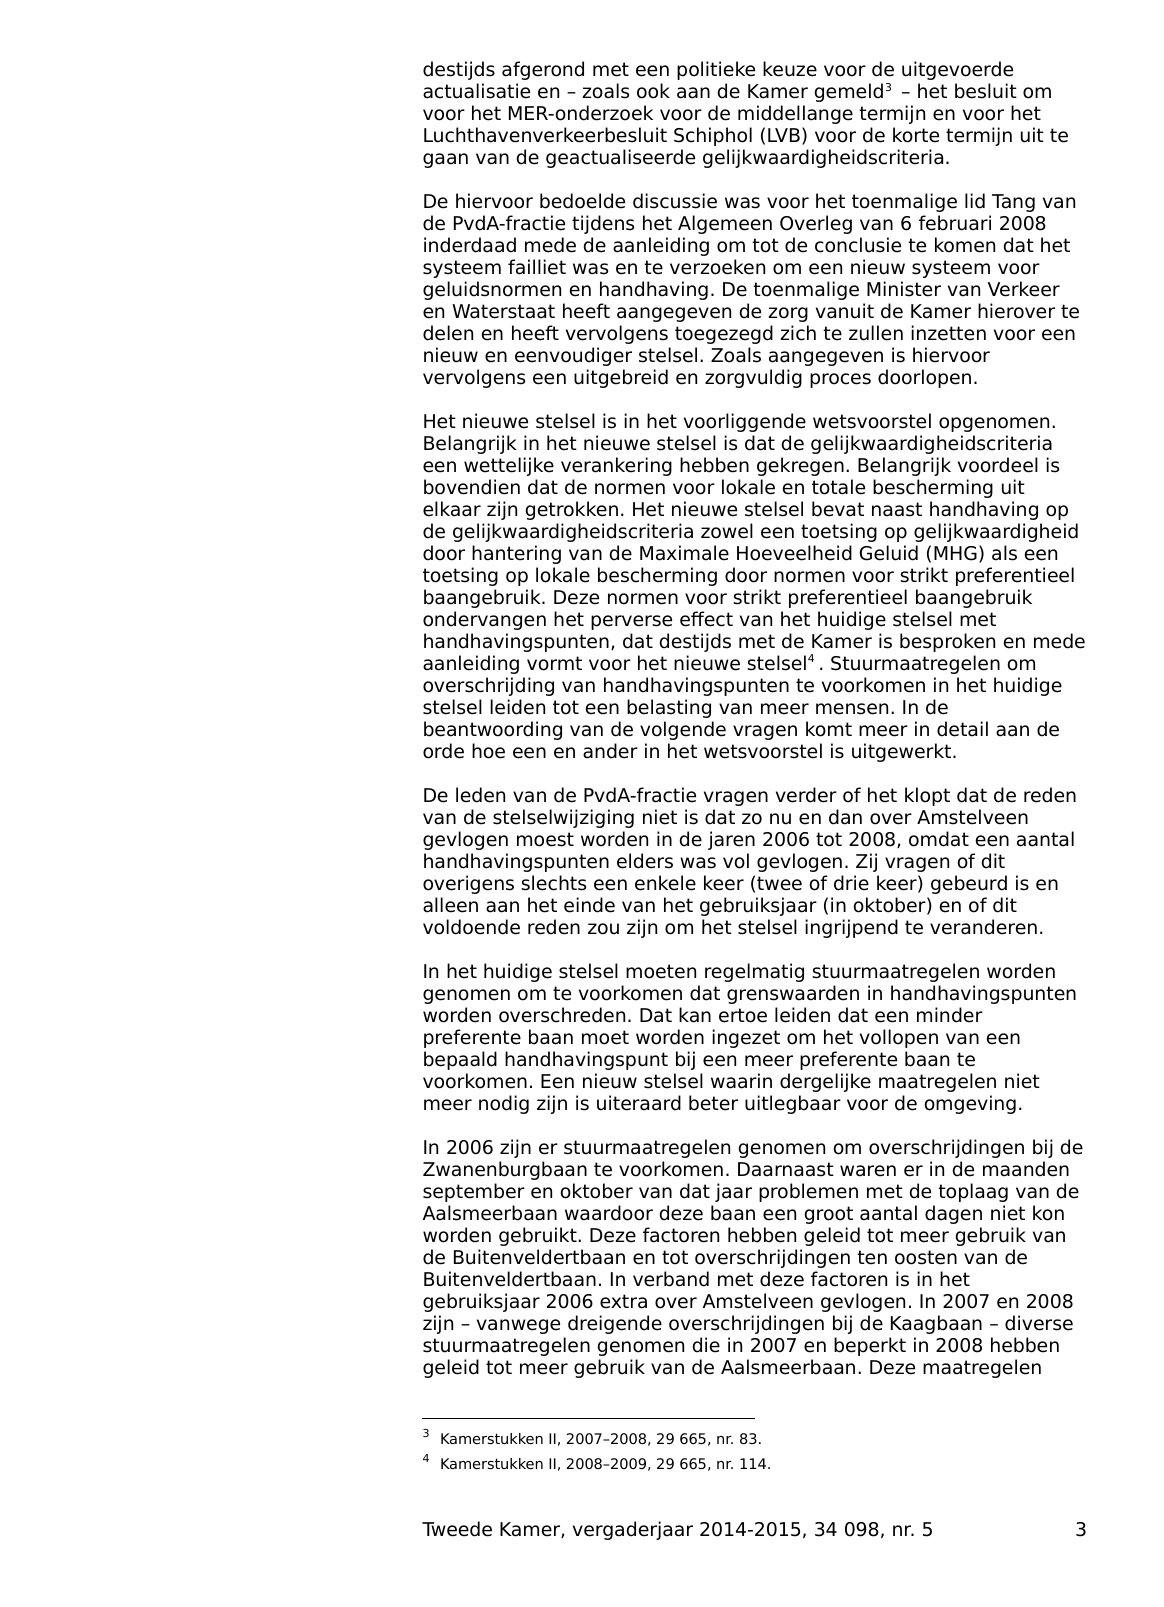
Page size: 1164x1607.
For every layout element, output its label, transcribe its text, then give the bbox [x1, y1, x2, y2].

text De leden van de PvdA-fractie vragen verder of het klopt dat de reden van de stelselwijziging niet is dat zo nu en dan over Amstelveen gevlogen moest worden in de jaren 2006 tot 2008, omdat een aantal handhavingspunten elders was vol gevlogen. Zij vragen of dit overigens slechts een enkele keer (twee of drie keer) gebeurd is en alleen aan het einde van het gebruiksjaar (in oktober) en of dit voldoende reden zou zijn om het stelsel ingrijpend te veranderen. [422, 785, 1087, 939]
text In het huidige stelsel moeten regelmatig stuurmaatregelen worden genomen om te voorkomen dat grenswaarden in handhavingspunten worden overschreden. Dat kan ertoe leiden dat een minder preferente baan moet worden ingezet om het vollopen van een bepaald handhavingspunt bij een meer preferente baan te voorkomen. Een nieuw stelsel waarin dergelijke maatregelen niet meer nodig zijn is uiteraard beter uitlegbaar voor de omgeving. [422, 961, 1087, 1115]
text Het nieuwe stelsel is in het voorliggende wetsvoorstel opgenomen. Belangrijk in het nieuwe stelsel is dat de gelijkwaardigheidscriteria een wettelijke verankering hebben gekregen. Belangrijk voordeel is bovendien dat de normen voor lokale en totale bescherming uit elkaar zijn getrokken. Het nieuwe stelsel bevat naast handhaving op de gelijkwaardigheidscriteria zowel een toetsing op gelijkwaardigheid door hantering van de Maximale Hoeveelheid Geluid (MHG) als een toetsing op lokale bescherming door normen voor strikt preferentieel baangebruik. Deze normen voor strikt preferentieel baangebruik ondervangen het perverse effect van het huidige stelsel met handhavingspunten, dat destijds met de Kamer is besproken en mede aanleiding vormt voor het nieuwe stelsel. Stuurmaatregelen om overschrijding van handhavingspunten te voorkomen in het huidige stelsel leiden tot een belasting van meer mensen. In de beantwoording van de volgende vragen komt meer in detail aan de orde hoe een en ander in het wetsvoorstel is uitgewerkt. [422, 411, 1087, 763]
text Kamerstukken II, 2007–2008, 29 665, nr. 83. [422, 1427, 1087, 1449]
text Kamerstukken II, 2008–2009, 29 665, nr. 114. [422, 1452, 1087, 1474]
text In 2006 zijn er stuurmaatregelen genomen om overschrijdingen bij de Zwanenburgbaan te voorkomen. Daarnaast waren er in de maanden september en oktober van dat jaar problemen met de toplaag van de Aalsmeerbaan waardoor deze baan een groot aantal dagen niet kon worden gebruikt. Deze factoren hebben geleid tot meer gebruik van de Buitenveldertbaan en tot overschrijdingen ten oosten van de Buitenveldertbaan. In verband met deze factoren is in het gebruiksjaar 2006 extra over Amstelveen gevlogen. In 2007 en 2008 zijn – vanwege dreigende overschrijdingen bij de Kaagbaan – diverse stuurmaatregelen genomen die in 2007 en beperkt in 2008 hebben geleid tot meer gebruik van de Aalsmeerbaan. Deze maatregelen [422, 1137, 1087, 1379]
text De hiervoor bedoelde discussie was voor het toenmalige lid Tang van de PvdA-fractie tijdens het Algemeen Overleg van 6 februari 2008 inderdaad mede de aanleiding om tot de conclusie te komen dat het systeem failliet was en te verzoeken om een nieuw systeem voor geluidsnormen en handhaving. De toenmalige Minister van Verkeer en Waterstaat heeft aangegeven de zorg vanuit de Kamer hierover te delen en heeft vervolgens toegezegd zich te zullen inzetten voor een nieuw en eenvoudiger stelsel. Zoals aangegeven is hiervoor vervolgens een uitgebreid en zorgvuldig proces doorlopen. [422, 191, 1087, 389]
text destijds afgerond met een politieke keuze voor de uitgevoerde actualisatie en – zoals ook aan de Kamer gemeld – het besluit om voor het MER-onderzoek voor de middellange termijn en voor het Luchthavenverkeerbesluit Schiphol (LVB) voor de korte termijn uit te gaan van de geactualiseerde gelijkwaardigheidscriteria. [422, 59, 1087, 169]
